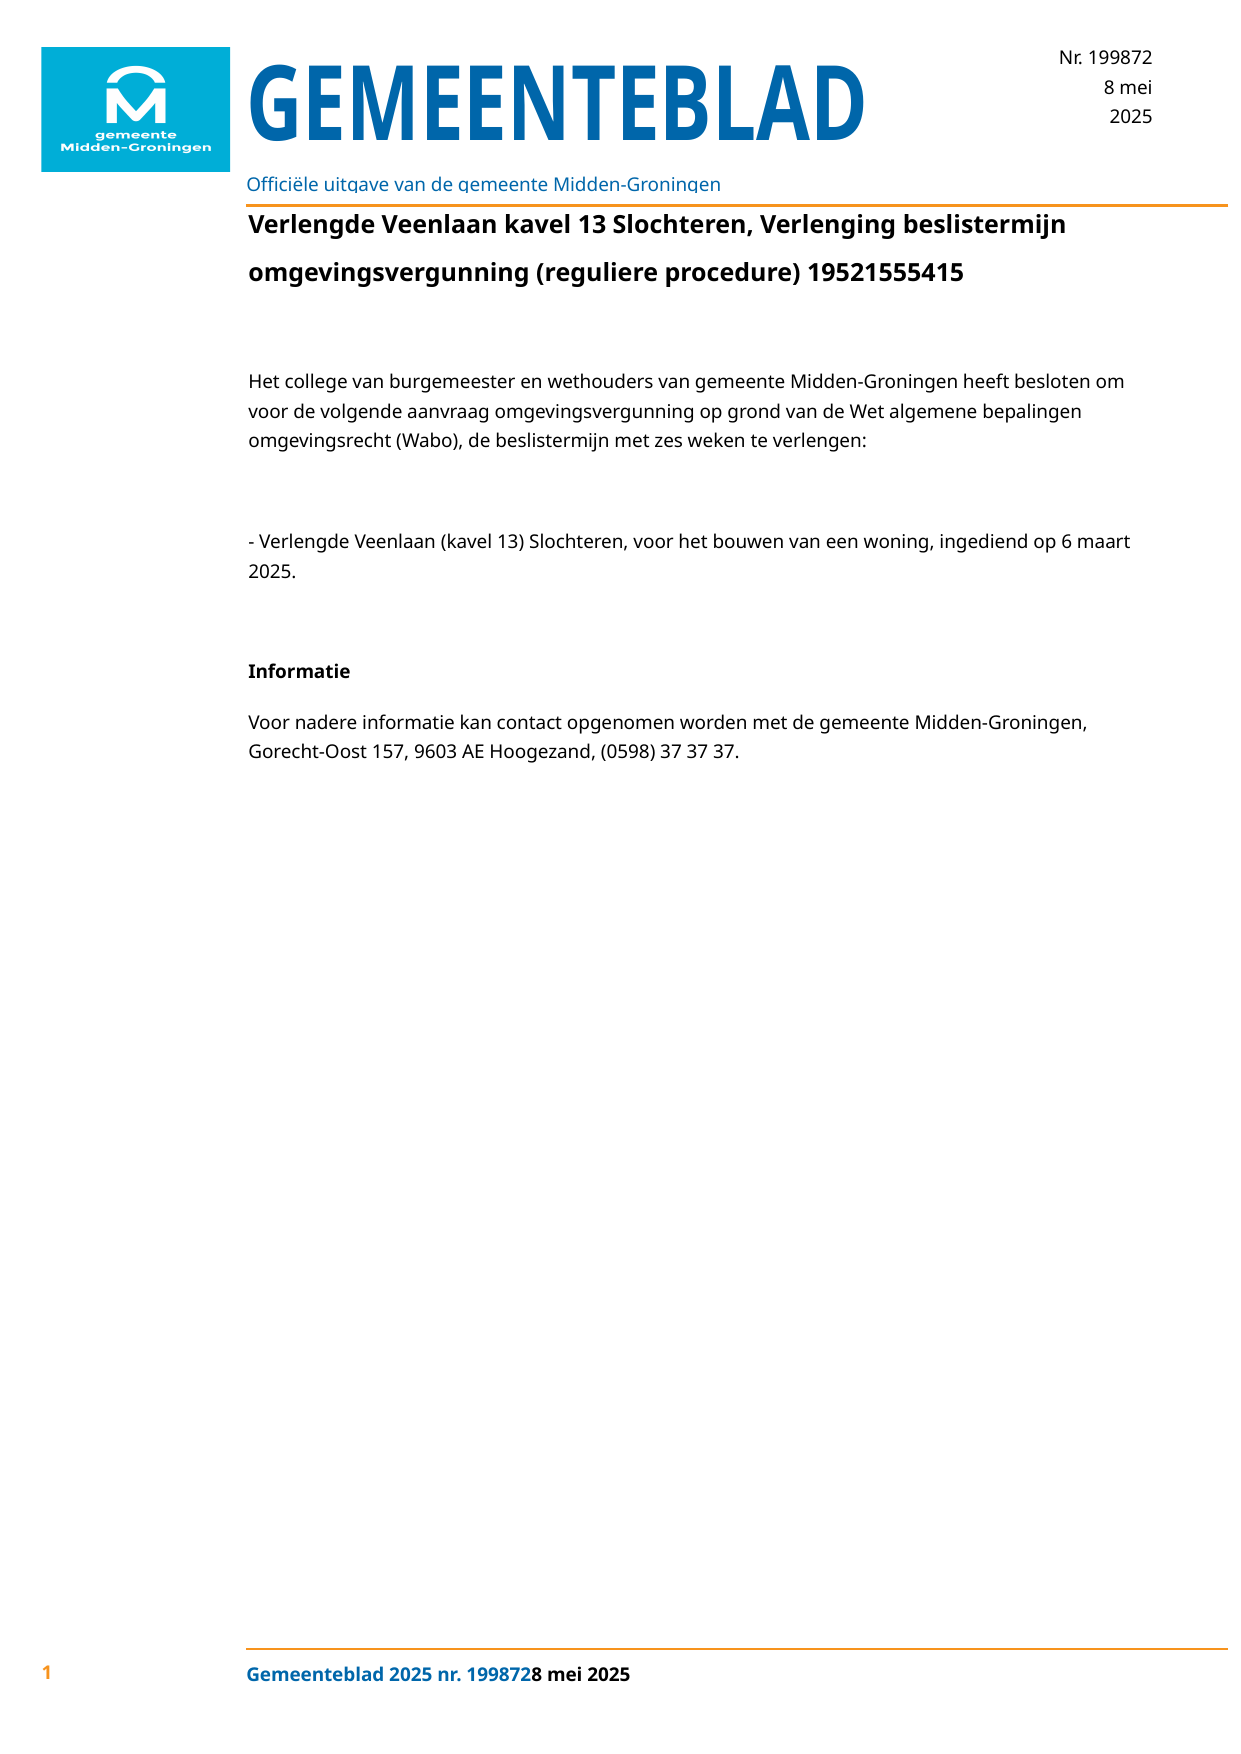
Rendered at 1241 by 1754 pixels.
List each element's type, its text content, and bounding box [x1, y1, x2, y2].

text - Verlengde Veenlaan (kavel 13) Slochteren, voor het bouwen van een woning, ingediend op 6 maart 2025. [248, 528, 1152, 584]
picture [107, 89, 165, 122]
text Informatie [248, 659, 1152, 684]
text Verlengde Veenlaan kavel 13 Slochteren, Verlenging beslistermijn omgevingsvergunning (reguliere procedure) 19521555415 [248, 207, 1152, 288]
picture [108, 66, 164, 82]
text Voor nadere informatie kan contact opgenomen worden met de gemeente Midden-Groningen, Gorecht-Oost 157, 9603 AE Hoogezand, (0598) 37 37 37. [248, 709, 1152, 764]
picture [184, 146, 190, 153]
text Het college van burgemeester en wethouders van gemeente Midden-Groningen heeft besloten om voor de volgende aanvraag omgevingsvergunning op grond van de Wet algemene bepalingen omgevingsrecht (Wabo), de beslistermijn met zes weken te verlengen: [248, 368, 1152, 453]
